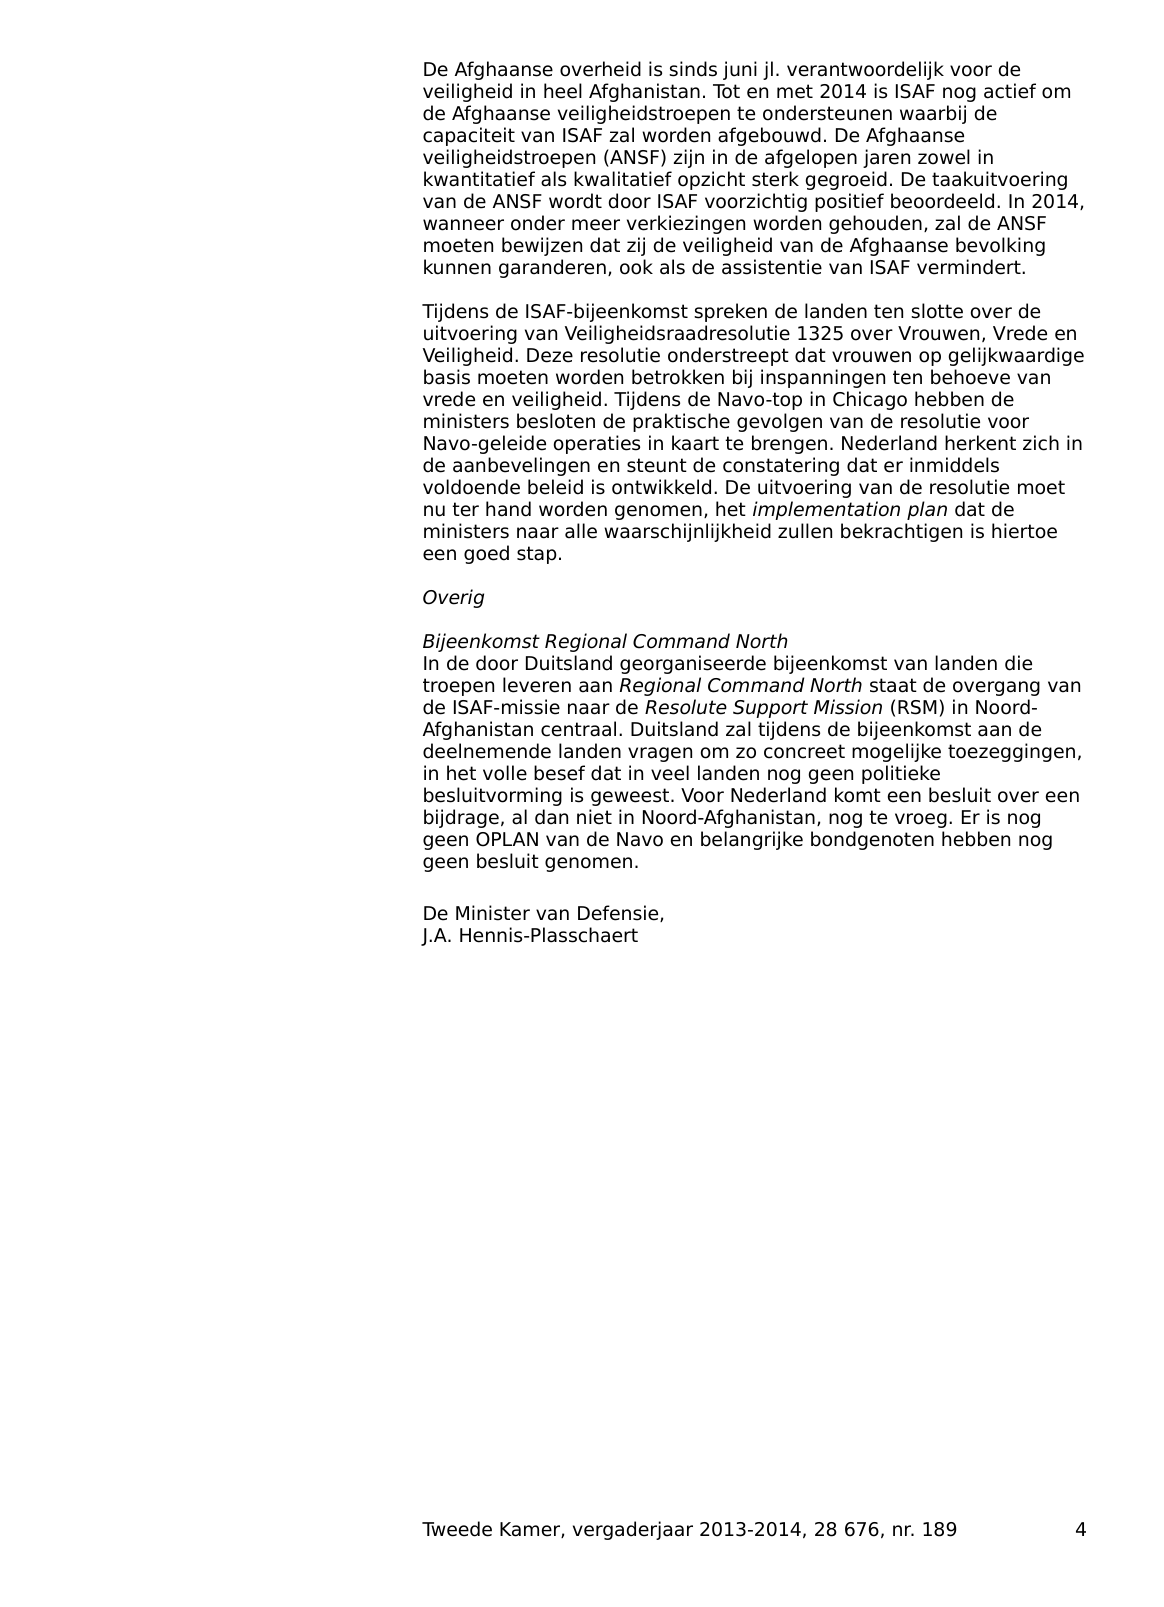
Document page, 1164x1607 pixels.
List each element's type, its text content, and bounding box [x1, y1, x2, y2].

subtitle Overig [422, 587, 1087, 609]
subtitle Bijeenkomst Regional Command North [422, 631, 1087, 653]
text In de door Duitsland georganiseerde bijeenkomst van landen die troepen leveren aan Regional Command North staat de overgang van de ISAF-missie naar de Resolute Support Mission (RSM) in Noord-Afghanistan centraal. Duitsland zal tijdens de bijeenkomst aan de deelnemende landen vragen om zo concreet mogelijke toezeggingen, in het volle besef dat in veel landen nog geen politieke besluitvorming is geweest. Voor Nederland komt een besluit over een bijdrage, al dan niet in Noord-Afghanistan, nog te vroeg. Er is nog geen OPLAN van de Navo en belangrijke bondgenoten hebben nog geen besluit genomen. [422, 653, 1087, 873]
text De Minister van Defensie, J.A. Hennis-Plasschaert [422, 903, 1087, 947]
text De Afghaanse overheid is sinds juni jl. verantwoordelijk voor de veiligheid in heel Afghanistan. Tot en met 2014 is ISAF nog actief om de Afghaanse veiligheidstroepen te ondersteunen waarbij de capaciteit van ISAF zal worden afgebouwd. De Afghaanse veiligheidstroepen (ANSF) zijn in de afgelopen jaren zowel in kwantitatief als kwalitatief opzicht sterk gegroeid. De taakuitvoering van de ANSF wordt door ISAF voorzichtig positief beoordeeld. In 2014, wanneer onder meer verkiezingen worden gehouden, zal de ANSF moeten bewijzen dat zij de veiligheid van de Afghaanse bevolking kunnen garanderen, ook als de assistentie van ISAF vermindert. [422, 59, 1087, 279]
text Tijdens de ISAF-bijeenkomst spreken de landen ten slotte over de uitvoering van Veiligheidsraadresolutie 1325 over Vrouwen, Vrede en Veiligheid. Deze resolutie onderstreept dat vrouwen op gelijkwaardige basis moeten worden betrokken bij inspanningen ten behoeve van vrede en veiligheid. Tijdens de Navo-top in Chicago hebben de ministers besloten de praktische gevolgen van de resolutie voor Navo-geleide operaties in kaart te brengen. Nederland herkent zich in de aanbevelingen en steunt de constatering dat er inmiddels voldoende beleid is ontwikkeld. De uitvoering van de resolutie moet nu ter hand worden genomen, het implementation plan dat de ministers naar alle waarschijnlijkheid zullen bekrachtigen is hiertoe een goed stap. [422, 301, 1087, 565]
